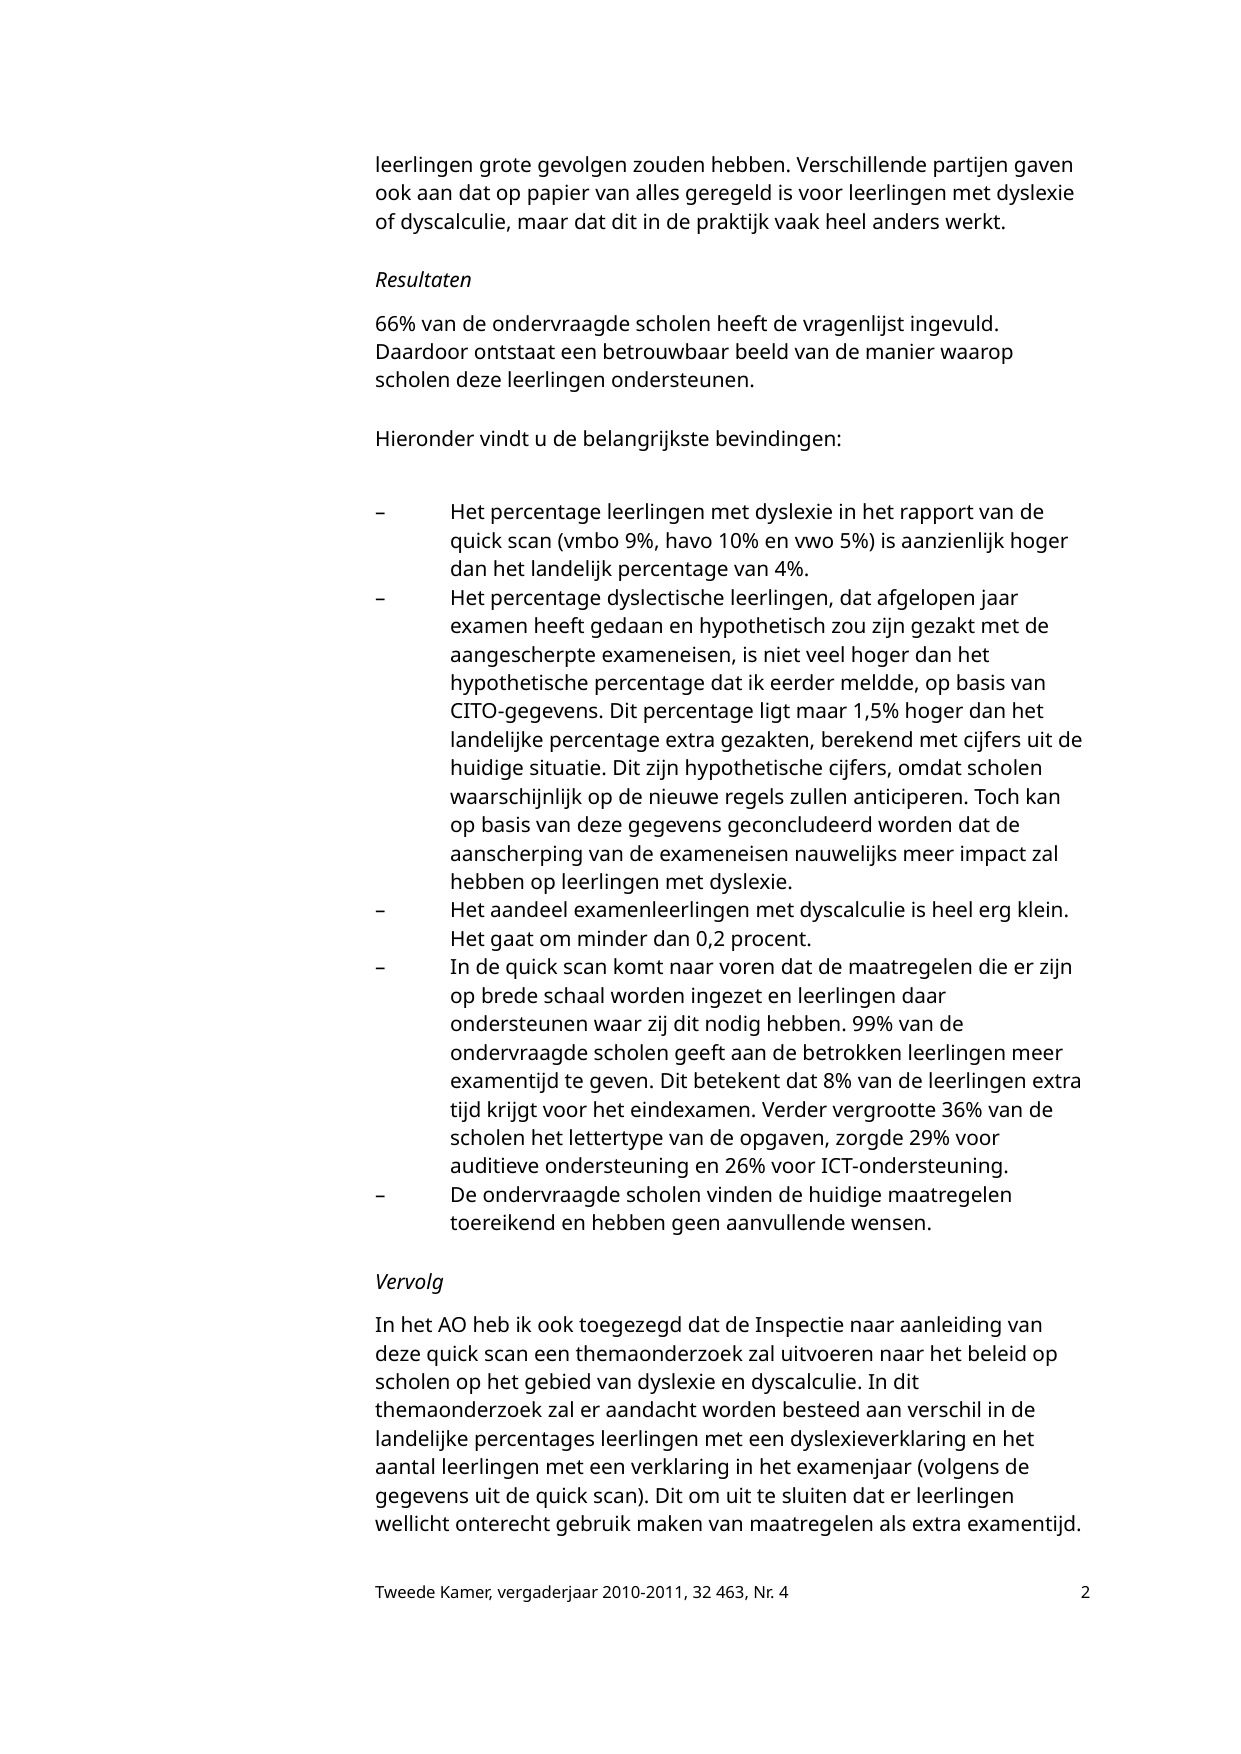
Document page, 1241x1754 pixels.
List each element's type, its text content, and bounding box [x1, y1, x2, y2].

text In het AO heb ik ook toegezegd dat de Inspectie naar aanleiding van deze quick scan een themaonderzoek zal uitvoeren naar het beleid op scholen op het gebied van dyslexie en dyscalculie. In dit themaonderzoek zal er aandacht worden besteed aan verschil in de landelijke percentages leerlingen met een dyslexieverklaring en het aantal leerlingen met een verklaring in het examenjaar (volgens de gegevens uit de quick scan). Dit om uit te sluiten dat er leerlingen wellicht onterecht gebruik maken van maatregelen als extra examentijd. [375, 1310, 1090, 1538]
text Vervolg [375, 1267, 1090, 1295]
text 66% van de ondervraagde scholen heeft de vragenlijst ingevuld. Daardoor ontstaat een betrouwbaar beeld van de manier waarop scholen deze leerlingen ondersteunen. [375, 309, 1090, 394]
text leerlingen grote gevolgen zouden hebben. Verschillende partijen gaven ook aan dat op papier van alles geregeld is voor leerlingen met dyslexie of dyscalculie, maar dat dit in de praktijk vaak heel anders werkt. [375, 150, 1090, 235]
list Het percentage dyslectische leerlingen, dat afgelopen jaar examen heeft gedaan en hypothetisch zou zijn gezakt met de aangescherpte exameneisen, is niet veel hoger dan het hypothetische percentage dat ik eerder meldde, op basis van CITO-gegevens. Dit percentage ligt maar 1,5% hoger dan het landelijke percentage extra gezakten, berekend met cijfers uit de huidige situatie. Dit zijn hypothetische cijfers, omdat scholen waarschijnlijk op de nieuwe regels zullen anticiperen. Toch kan op basis van deze gegevens geconcludeerd worden dat de aanscherping van de exameneisen nauwelijks meer impact zal hebben op leerlingen met dyslexie. [375, 583, 1090, 896]
list Het aandeel examenleerlingen met dyscalculie is heel erg klein. Het gaat om minder dan 0,2 procent. [375, 896, 1090, 952]
text Hieronder vindt u de belangrijkste bevindingen: [375, 424, 1090, 452]
list Het percentage leerlingen met dyslexie in het rapport van de quick scan (vmbo 9%, havo 10% en vwo 5%) is aanzienlijk hoger dan het landelijk percentage van 4%. [375, 497, 1090, 583]
list In de quick scan komt naar voren dat de maatregelen die er zijn op brede schaal worden ingezet en leerlingen daar ondersteunen waar zij dit nodig hebben. 99% van de ondervraagde scholen geeft aan de betrokken leerlingen meer examentijd te geven. Dit betekent dat 8% van de leerlingen extra tijd krijgt voor het eindexamen. Verder vergrootte 36% van de scholen het lettertype van de opgaven, zorgde 29% voor auditieve ondersteuning en 26% voor ICT-ondersteuning. [375, 952, 1090, 1180]
text Resultaten [375, 265, 1090, 294]
list De ondervraagde scholen vinden de huidige maatregelen toereikend en hebben geen aanvullende wensen. [375, 1180, 1090, 1237]
